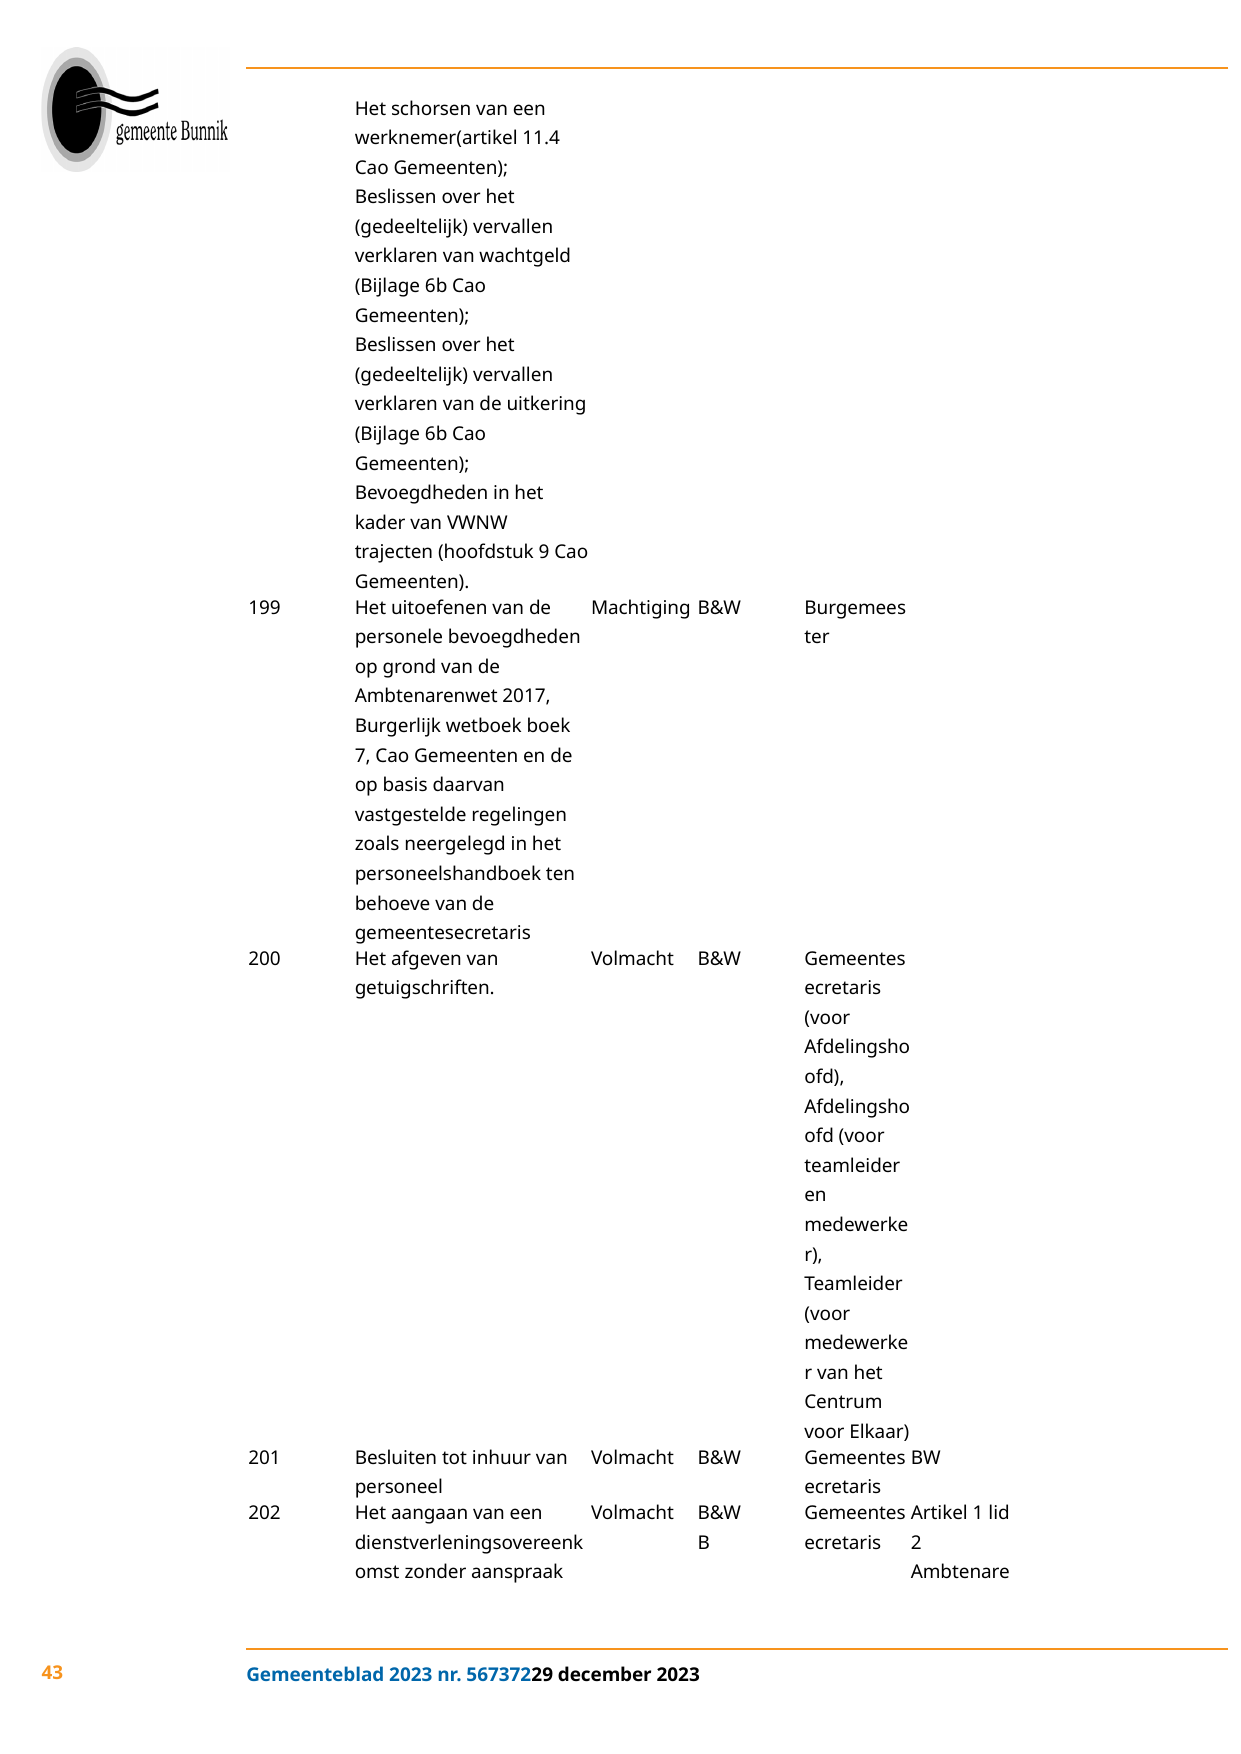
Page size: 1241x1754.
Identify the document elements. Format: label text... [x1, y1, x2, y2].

table_cell [248, 95, 354, 594]
table_cell B&W [698, 1444, 804, 1499]
table_cell [1017, 594, 1152, 945]
table_cell Gemeentesecretaris (voor Afdelingshoofd), Afdelingshoofd (voor teamleider en medewerker), Teamleider (voor medewerker van het Centrum voor Elkaar) [804, 945, 911, 1444]
table_cell Gemeentesecretaris [804, 1444, 911, 1499]
table_cell B&W [698, 945, 804, 1444]
table_cell Het aangaan van een dienstverleningsovereenkomst zonder aanspraak [355, 1499, 591, 1584]
picture [41, 47, 231, 172]
table_cell [698, 95, 804, 594]
table_cell [1017, 1499, 1152, 1584]
table_cell Machtiging [591, 594, 697, 945]
table_cell [1017, 95, 1152, 594]
table_cell [911, 945, 1017, 1444]
table_cell Besluiten tot inhuur van personeel [355, 1444, 591, 1499]
table_cell Volmacht [591, 1444, 697, 1499]
table_cell 202 [248, 1499, 354, 1584]
table_cell 200 [248, 945, 354, 1444]
table_cell [1017, 945, 1152, 1444]
table_cell Het schorsen van een werknemer(artikel 11.4 Cao Gemeenten); Beslissen over het (gedeeltelijk) vervallen verklaren van wachtgeld (Bijlage 6b Cao Gemeenten); Beslissen over het (gedeeltelijk) vervallen verklaren van de uitkering (Bijlage 6b Cao Gemeenten); Bevoegdheden in het kader van VWNW trajecten (hoofdstuk 9 Cao Gemeenten). [355, 95, 591, 594]
table_cell 201 [248, 1444, 354, 1499]
table_cell [911, 95, 1017, 594]
table_cell Het afgeven van getuigschriften. [355, 945, 591, 1444]
table_cell Het uitoefenen van de personele bevoegdheden op grond van de Ambtenarenwet 2017, Burgerlijk wetboek boek 7, Cao Gemeenten en de op basis daarvan vastgestelde regelingen zoals neergelegd in het personeelshandboek ten behoeve van de gemeentesecretaris [355, 594, 591, 945]
table_cell 199 [248, 594, 354, 945]
table_cell Gemeentesecretaris [804, 1499, 911, 1584]
table_cell Volmacht [591, 1499, 697, 1584]
table_cell Artikel 1 lid 2 Ambtenare [911, 1499, 1017, 1584]
table_cell BW [911, 1444, 1017, 1499]
table_cell B&W B [698, 1499, 804, 1584]
table_cell B&W [698, 594, 804, 945]
table_cell [1017, 1444, 1152, 1499]
table_cell [591, 95, 697, 594]
table_cell Volmacht [591, 945, 697, 1444]
table_cell [911, 594, 1017, 945]
table_cell [804, 95, 911, 594]
table_cell Burgemeester [804, 594, 911, 945]
